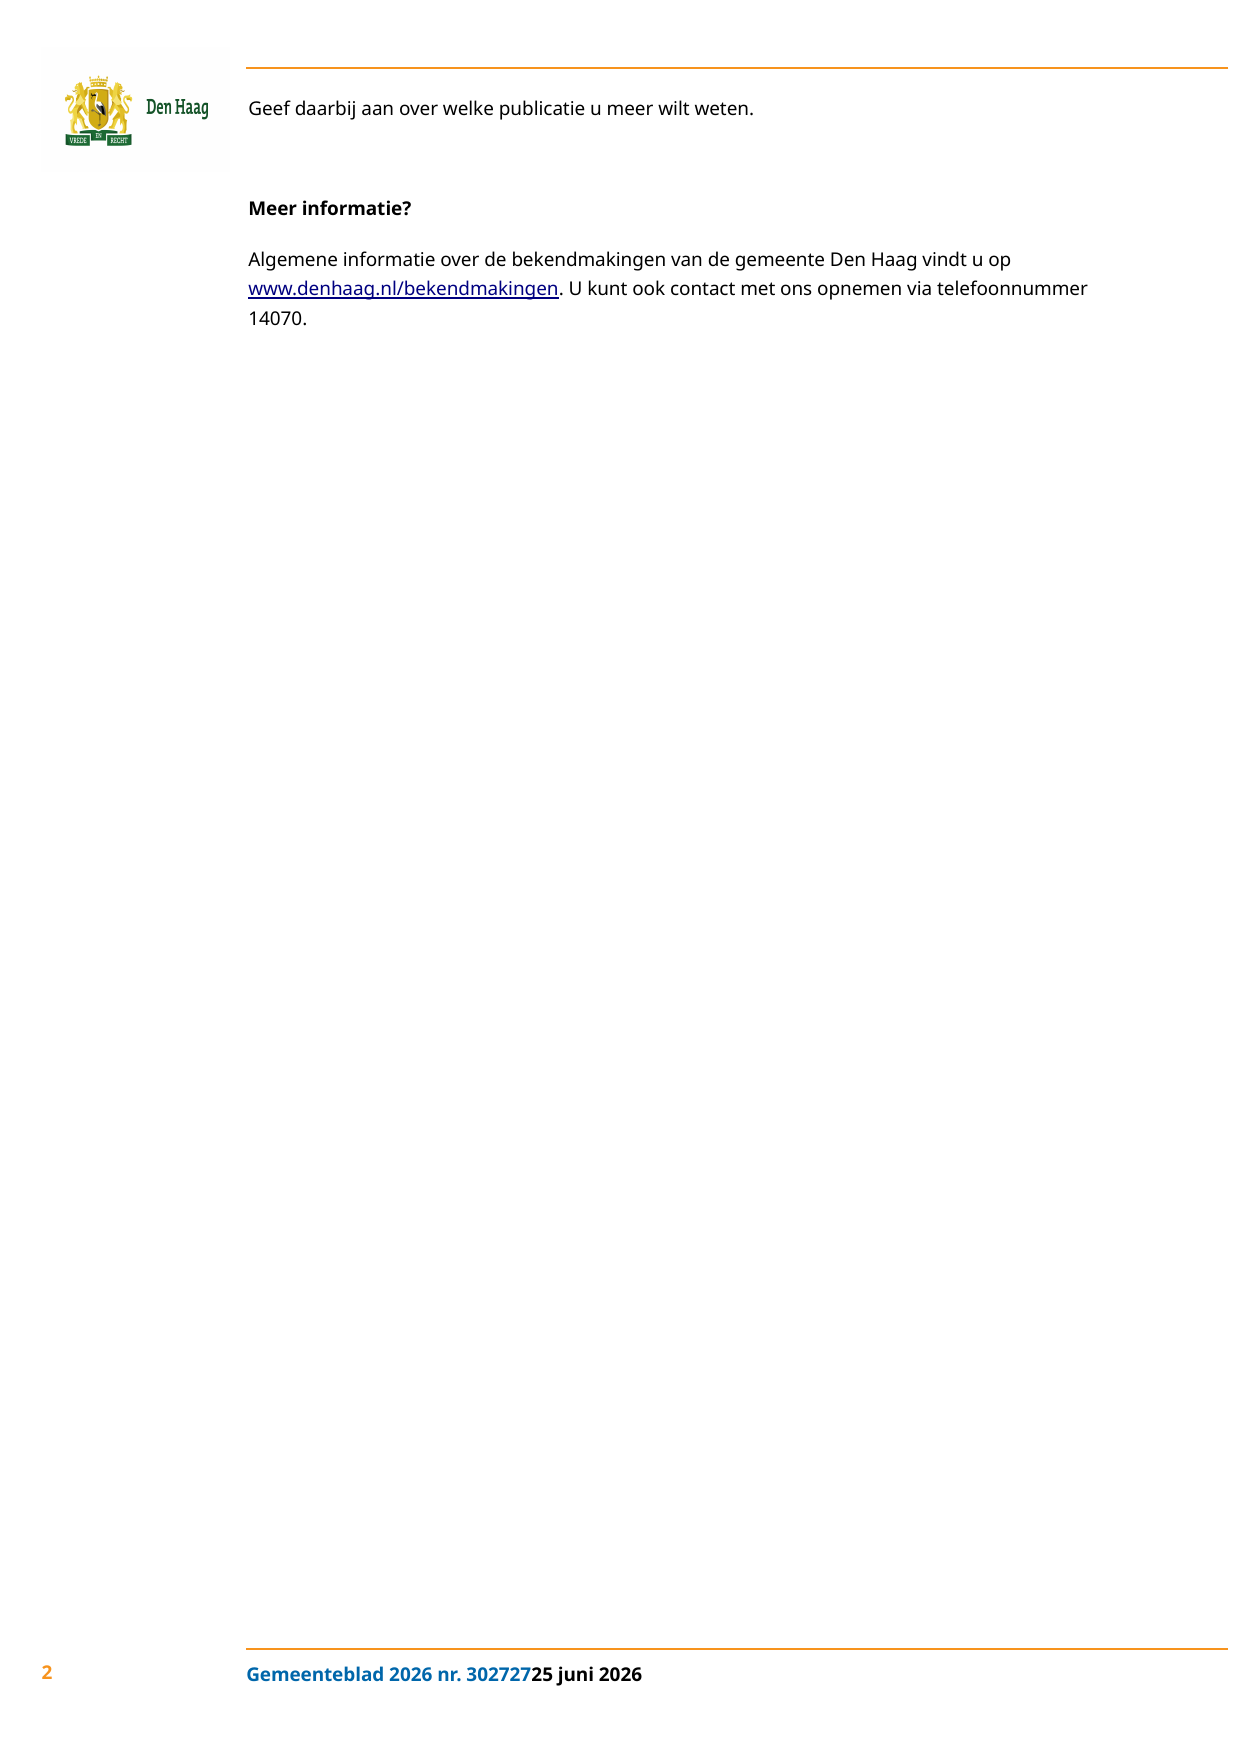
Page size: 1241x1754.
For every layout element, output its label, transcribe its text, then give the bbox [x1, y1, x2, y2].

text Geef daarbij aan over welke publicatie u meer wilt weten. [248, 95, 1152, 121]
picture [41, 47, 231, 172]
text Algemene informatie over de bekendmakingen van de gemeente Den Haag vindt u op www.denhaag.nl/bekendmakingen. U kunt ook contact met ons opnemen via telefoonnummer 14070. [248, 246, 1152, 331]
text Meer informatie? [248, 196, 1152, 221]
